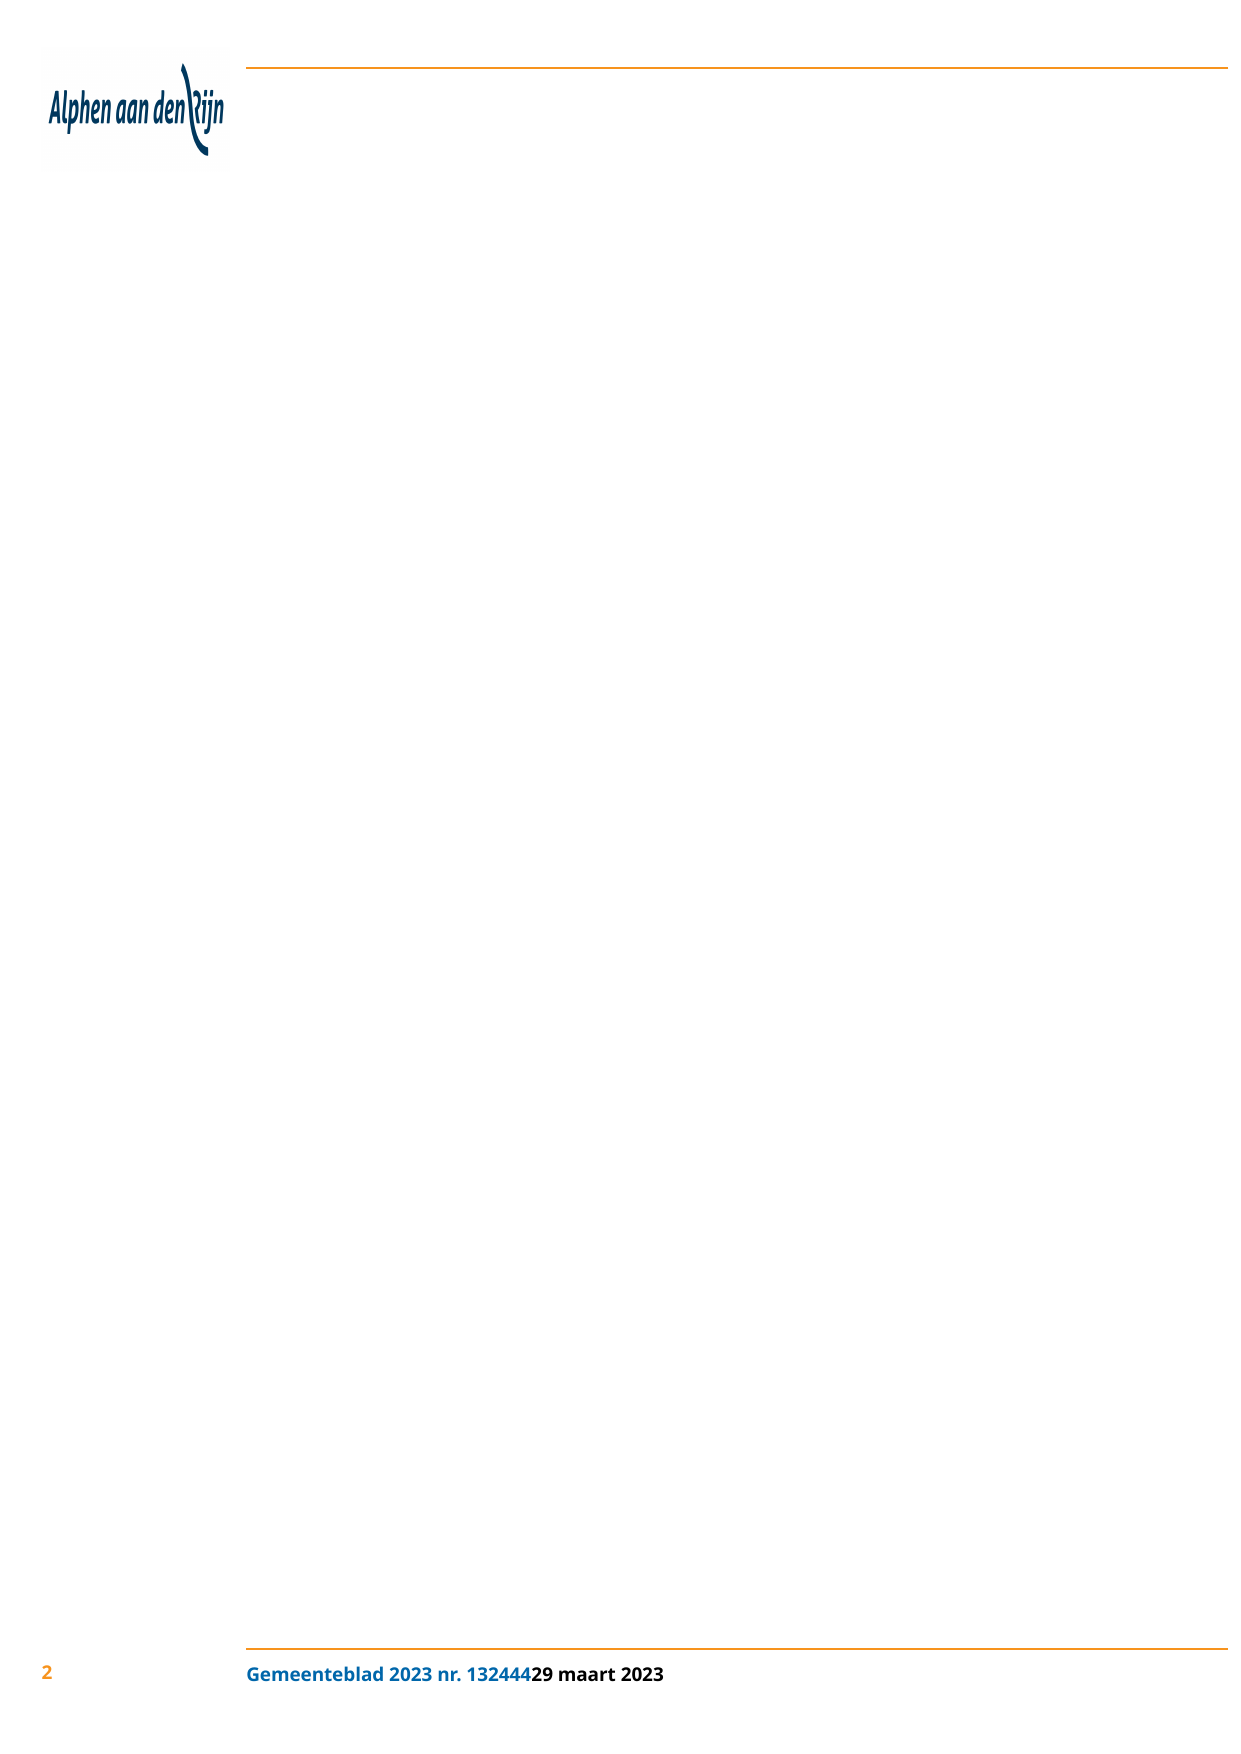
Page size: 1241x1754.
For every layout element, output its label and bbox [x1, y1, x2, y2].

picture [41, 47, 231, 172]
